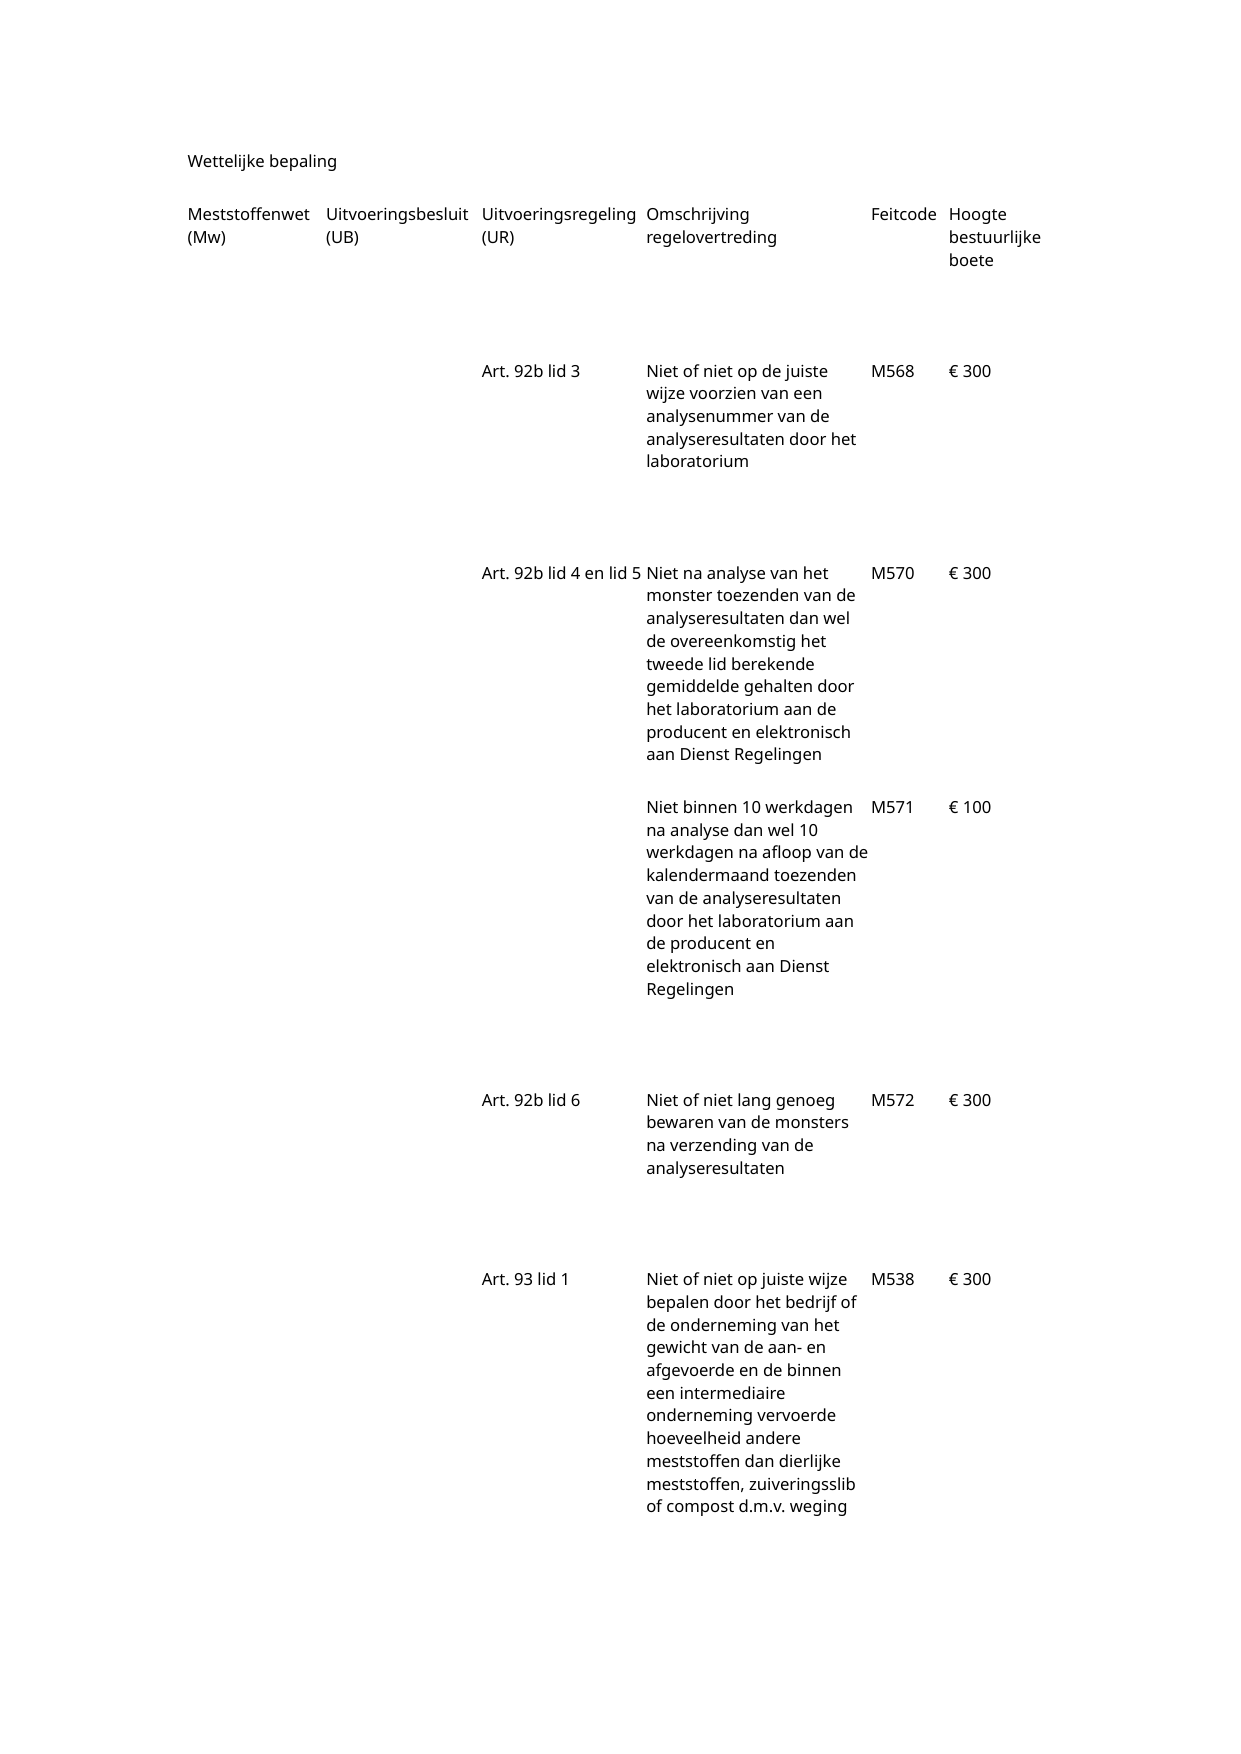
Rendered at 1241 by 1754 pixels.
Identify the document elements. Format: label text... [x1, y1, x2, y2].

table_cell € 100 [949, 796, 1053, 1030]
table_cell [326, 796, 482, 1030]
table_cell [188, 796, 326, 1030]
table_cell Uitvoeringsregeling (UR) [482, 203, 646, 301]
table_cell Hoogte bestuurlijke boete [949, 203, 1053, 301]
table_cell [326, 503, 482, 561]
table_cell [326, 561, 482, 796]
table_cell [646, 301, 871, 359]
table_cell [326, 1030, 482, 1088]
table_cell Art. 92b lid 3 [482, 359, 646, 503]
table_cell [188, 359, 326, 503]
table_cell Meststoffenwet (Mw) [188, 203, 326, 301]
table_cell Niet of niet lang genoeg bewaren van de monsters na verzending van de analyseresultaten [646, 1089, 871, 1209]
table_cell Niet of niet op de juiste wijze voorzien van een analysenummer van de analyseresultaten door het laboratorium [646, 359, 871, 503]
table_cell [871, 1209, 949, 1268]
table_cell Art. 92b lid 4 en lid 5 [482, 561, 646, 796]
table_cell Art. 92b lid 6 [482, 1089, 646, 1209]
table_cell Uitvoeringsbesluit (UB) [326, 203, 482, 301]
table_cell [482, 301, 646, 359]
table_header Wettelijke bepaling [188, 150, 1053, 203]
table_cell [188, 1089, 326, 1209]
table_cell [646, 1030, 871, 1088]
table_cell [482, 796, 646, 1030]
table_cell [326, 1089, 482, 1209]
table_cell [326, 1268, 482, 1547]
table_cell [188, 503, 326, 561]
table_cell [949, 1030, 1053, 1088]
table_cell € 300 [949, 1268, 1053, 1547]
table_cell [482, 1209, 646, 1268]
table_cell Niet of niet op juiste wijze bepalen door het bedrijf of de onderneming van het gewicht van de aan- en afgevoerde en de binnen een intermediaire onderneming vervoerde hoeveelheid andere meststoffen dan dierlijke meststoffen, zuiveringsslib of compost d.m.v. weging [646, 1268, 871, 1547]
table_cell Niet binnen 10 werkdagen na analyse dan wel 10 werkdagen na afloop van de kalendermaand toezenden van de analyseresultaten door het laboratorium aan de producent en elektronisch aan Dienst Regelingen [646, 796, 871, 1030]
table_cell [188, 1030, 326, 1088]
table_cell M572 [871, 1089, 949, 1209]
table_cell [949, 1209, 1053, 1268]
table_cell [949, 301, 1053, 359]
table_cell [871, 301, 949, 359]
table_cell [482, 1030, 646, 1088]
table_cell [188, 1268, 326, 1547]
table_cell Omschrijving regelovertreding [646, 203, 871, 301]
table_cell [326, 359, 482, 503]
table_cell [871, 1030, 949, 1088]
table_cell Feitcode [871, 203, 949, 301]
table_cell [188, 1209, 326, 1268]
table_cell € 300 [949, 359, 1053, 503]
table_cell M571 [871, 796, 949, 1030]
table_cell M538 [871, 1268, 949, 1547]
table_cell [188, 301, 326, 359]
table_cell [326, 301, 482, 359]
table_cell Niet na analyse van het monster toezenden van de analyseresultaten dan wel de overeenkomstig het tweede lid berekende gemiddelde gehalten door het laboratorium aan de producent en elektronisch aan Dienst Regelingen [646, 561, 871, 796]
table_cell € 300 [949, 561, 1053, 796]
table_cell € 300 [949, 1089, 1053, 1209]
table_cell [188, 561, 326, 796]
table_cell M570 [871, 561, 949, 796]
table_cell [949, 503, 1053, 561]
table_cell [646, 503, 871, 561]
table_cell [482, 503, 646, 561]
table_cell [871, 503, 949, 561]
table_cell Art. 93 lid 1 [482, 1268, 646, 1547]
table_cell M568 [871, 359, 949, 503]
table_cell [326, 1209, 482, 1268]
table_cell [646, 1209, 871, 1268]
